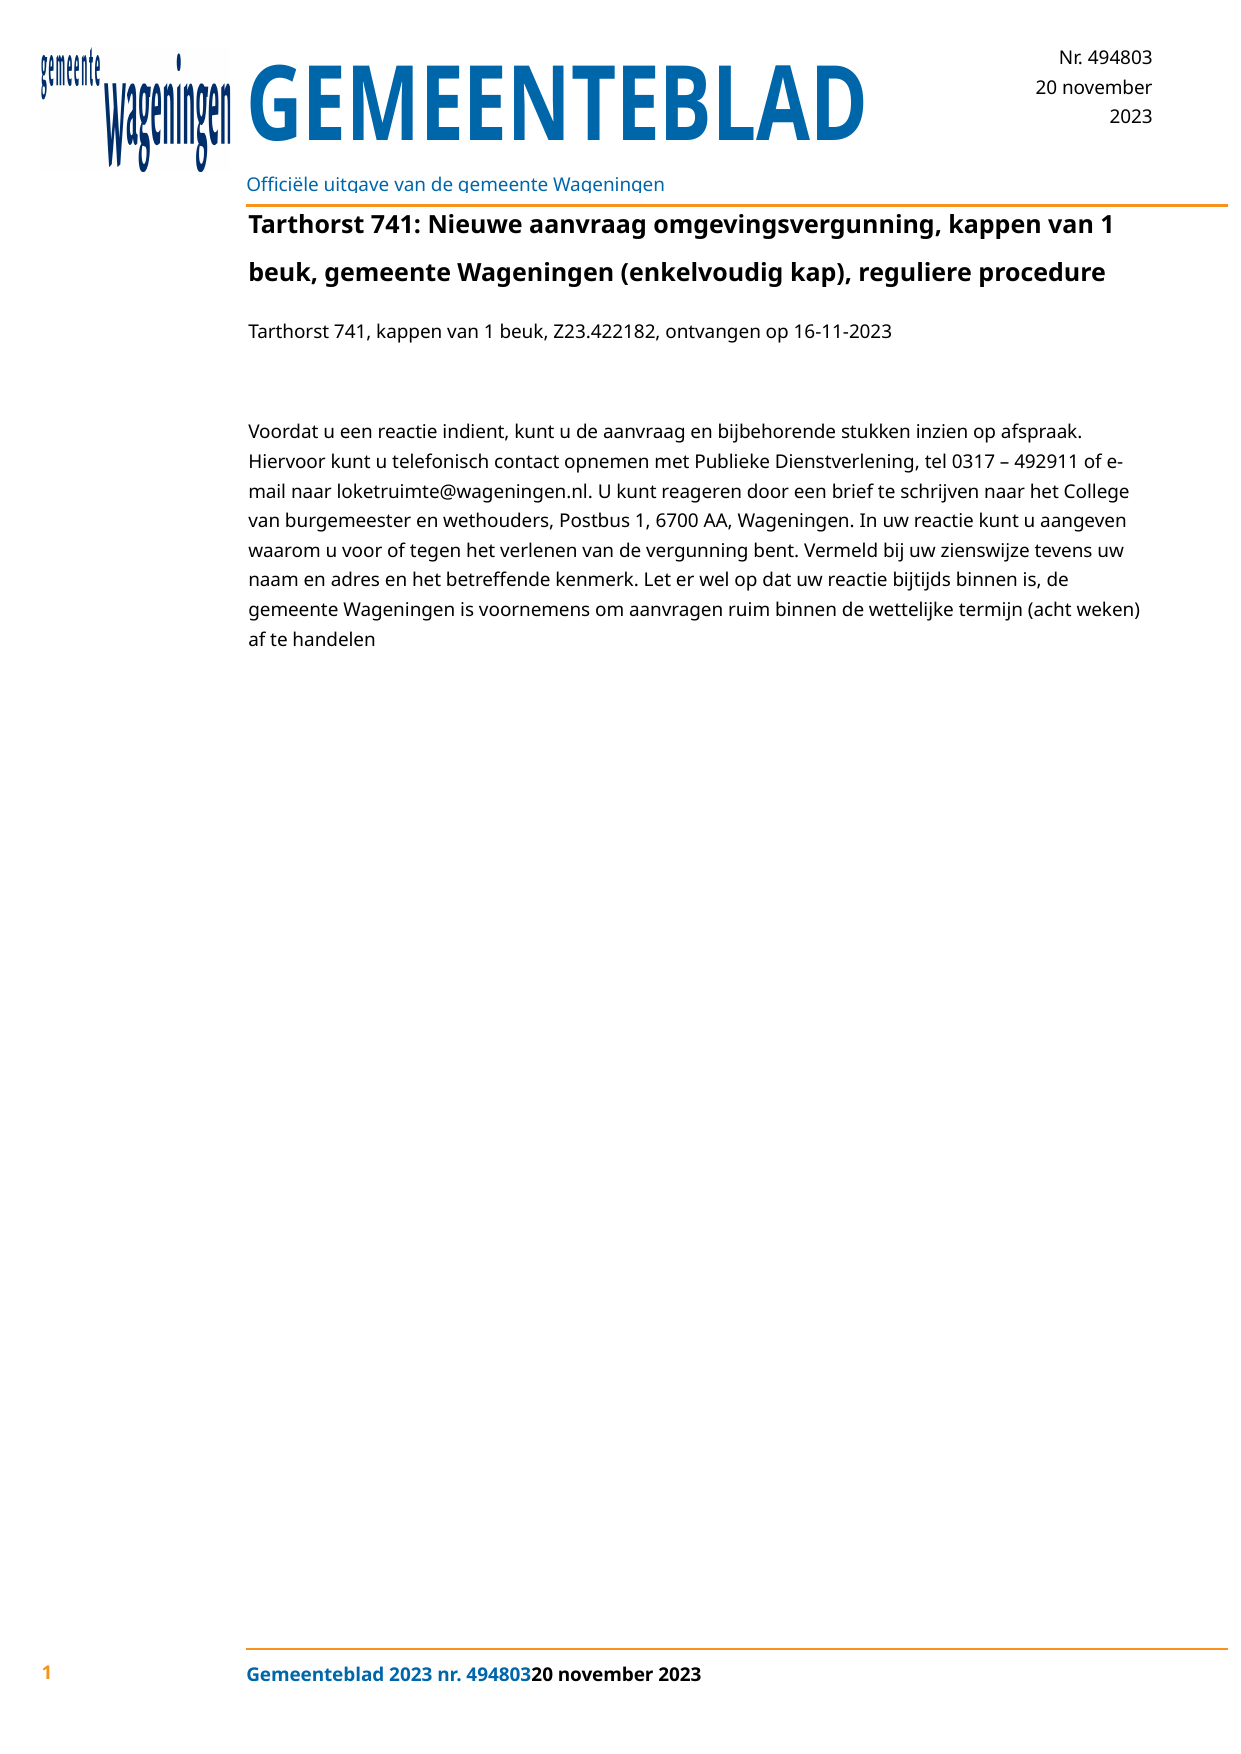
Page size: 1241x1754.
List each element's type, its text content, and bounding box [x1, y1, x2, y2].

text Tarthorst 741, kappen van 1 beuk, Z23.422182, ontvangen op 16-11-2023 [248, 318, 1152, 344]
text Voordat u een reactie indient, kunt u de aanvraag en bijbehorende stukken inzien op afspraak. Hiervoor kunt u telefonisch contact opnemen met Publieke Dienstverlening, tel 0317 – 492911 of e-mail naar loketruimte@wageningen.nl. U kunt reageren door een brief te schrijven naar het College van burgemeester en wethouders, Postbus 1, 6700 AA, Wageningen. In uw reactie kunt u aangeven waarom u voor of tegen het verlenen van de vergunning bent. Vermeld bij uw zienswijze tevens uw naam en adres en het betreffende kenmerk. Let er wel op dat uw reactie bijtijds binnen is, de gemeente Wageningen is voornemens om aanvragen ruim binnen de wettelijke termijn (acht weken) af te handelen [248, 419, 1152, 652]
text Tarthorst 741: Nieuwe aanvraag omgevingsvergunning, kappen van 1 beuk, gemeente Wageningen (enkelvoudig kap), reguliere procedure [248, 207, 1152, 288]
picture [41, 47, 231, 172]
